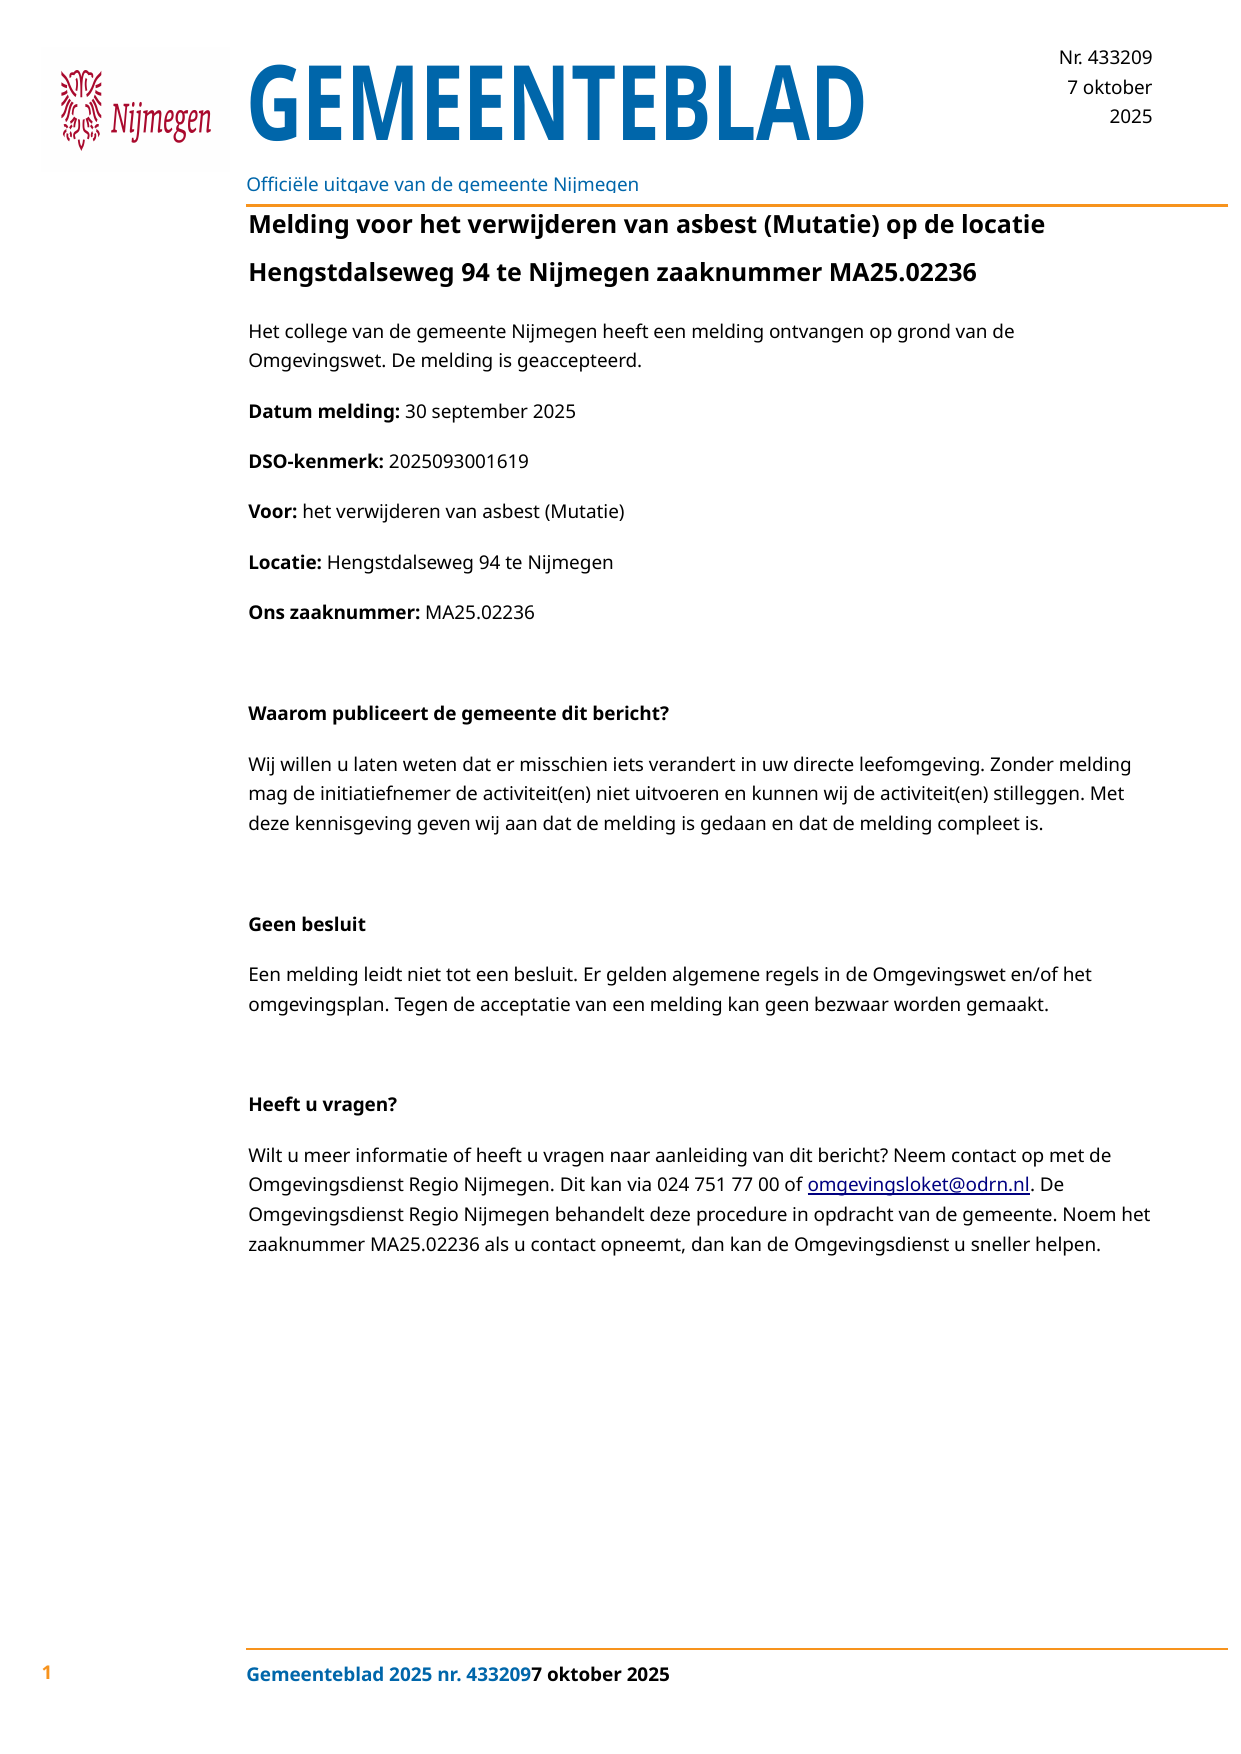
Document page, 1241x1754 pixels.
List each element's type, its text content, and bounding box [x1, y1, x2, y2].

text Ons zaaknummer: MA25.02236 [248, 599, 1152, 625]
text Melding voor het verwijderen van asbest (Mutatie) op de locatie Hengstdalseweg 94 te Nijmegen zaaknummer MA25.02236 [248, 207, 1152, 288]
text Wij willen u laten weten dat er misschien iets verandert in uw directe leefomgeving. Zonder melding mag de initiatiefnemer de activiteit(en) niet uitvoeren en kunnen wij de activiteit(en) stilleggen. Met deze kennisgeving geven wij aan dat de melding is gedaan en dat de melding compleet is. [248, 751, 1152, 836]
text Wilt u meer informatie of heeft u vragen naar aanleiding van dit bericht? Neem contact op met de Omgevingsdienst Regio Nijmegen. Dit kan via 024 751 77 00 of omgevingsloket@odrn.nl. De Omgevingsdienst Regio Nijmegen behandelt deze procedure in opdracht van de gemeente. Noem het zaaknummer MA25.02236 als u contact opneemt, dan kan de Omgevingsdienst u sneller helpen. [248, 1142, 1152, 1257]
text Waarom publiceert de gemeente dit bericht? [248, 700, 1152, 726]
text Geen besluit [248, 911, 1152, 937]
text Het college van de gemeente Nijmegen heeft een melding ontvangen op grond van de Omgevingswet. De melding is geaccepteerd. [248, 318, 1152, 373]
text Datum melding: 30 september 2025 [248, 398, 1152, 424]
text Voor: het verwijderen van asbest (Mutatie) [248, 499, 1152, 524]
text DSO-kenmerk: 2025093001619 [248, 448, 1152, 474]
text Locatie: Hengstdalseweg 94 te Nijmegen [248, 549, 1152, 575]
text Heeft u vragen? [248, 1092, 1152, 1117]
picture [41, 47, 231, 172]
text Een melding leidt niet tot een besluit. Er gelden algemene regels in de Omgevingswet en/of het omgevingsplan. Tegen de acceptatie van een melding kan geen bezwaar worden gemaakt. [248, 961, 1152, 1017]
